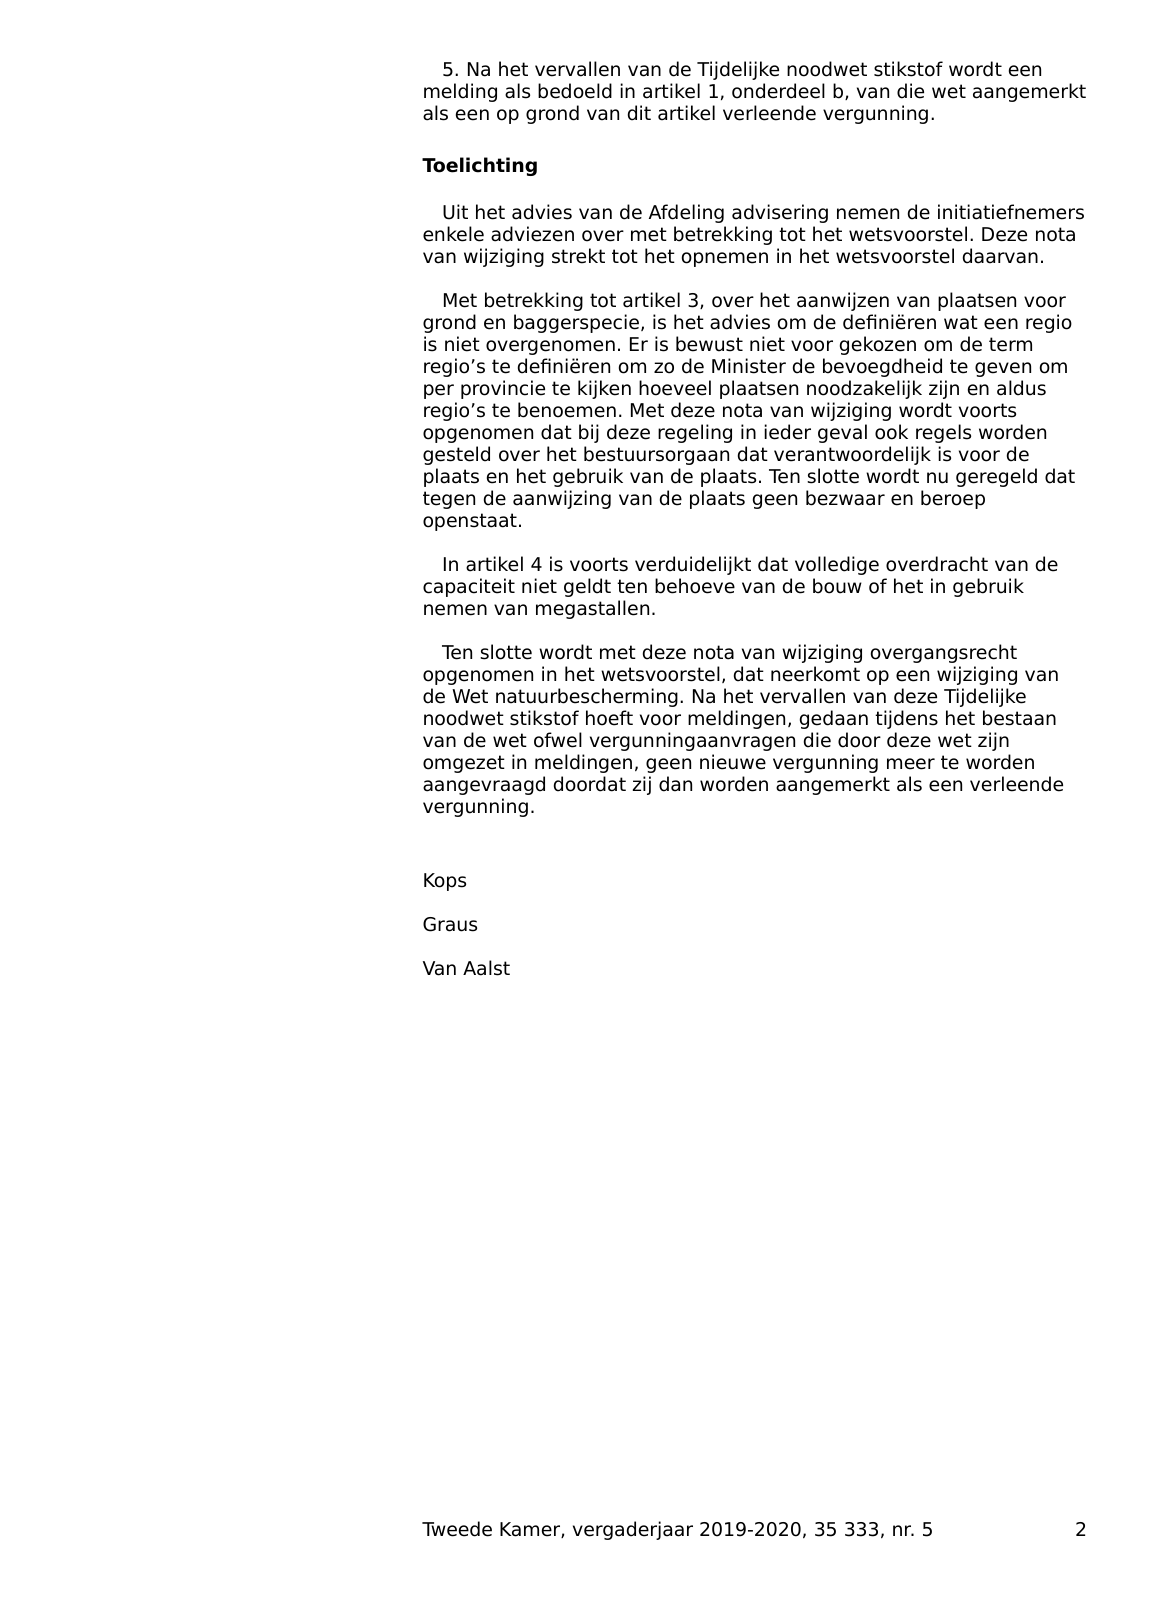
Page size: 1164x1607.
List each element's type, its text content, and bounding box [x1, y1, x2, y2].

text In artikel 4 is voorts verduidelijkt dat volledige overdracht van de capaciteit niet geldt ten behoeve van de bouw of het in gebruik nemen van megastallen. [422, 554, 1087, 620]
text 5. Na het vervallen van de Tijdelijke noodwet stikstof wordt een melding als bedoeld in artikel 1, onderdeel b, van die wet aangemerkt als een op grond van dit artikel verleende vergunning. [422, 59, 1087, 125]
text Kops Graus Van Aalst [422, 848, 1087, 980]
subtitle Toelichting [422, 155, 1087, 177]
text Met betrekking tot artikel 3, over het aanwijzen van plaatsen voor grond en baggerspecie, is het advies om de definiëren wat een regio is niet overgenomen. Er is bewust niet voor gekozen om de term regio’s te definiëren om zo de Minister de bevoegdheid te geven om per provincie te kijken hoeveel plaatsen noodzakelijk zijn en aldus regio’s te benoemen. Met deze nota van wijziging wordt voorts opgenomen dat bij deze regeling in ieder geval ook regels worden gesteld over het bestuursorgaan dat verantwoordelijk is voor de plaats en het gebruik van de plaats. Ten slotte wordt nu geregeld dat tegen de aanwijzing van de plaats geen bezwaar en beroep openstaat. [422, 290, 1087, 532]
text Uit het advies van de Afdeling advisering nemen de initiatiefnemers enkele adviezen over met betrekking tot het wetsvoorstel. Deze nota van wijziging strekt tot het opnemen in het wetsvoorstel daarvan. [422, 202, 1087, 268]
text Ten slotte wordt met deze nota van wijziging overgangsrecht opgenomen in het wetsvoorstel, dat neerkomt op een wijziging van de Wet natuurbescherming. Na het vervallen van deze Tijdelijke noodwet stikstof hoeft voor meldingen, gedaan tijdens het bestaan van de wet ofwel vergunningaanvragen die door deze wet zijn omgezet in meldingen, geen nieuwe vergunning meer te worden aangevraagd doordat zij dan worden aangemerkt als een verleende vergunning. [422, 642, 1087, 818]
